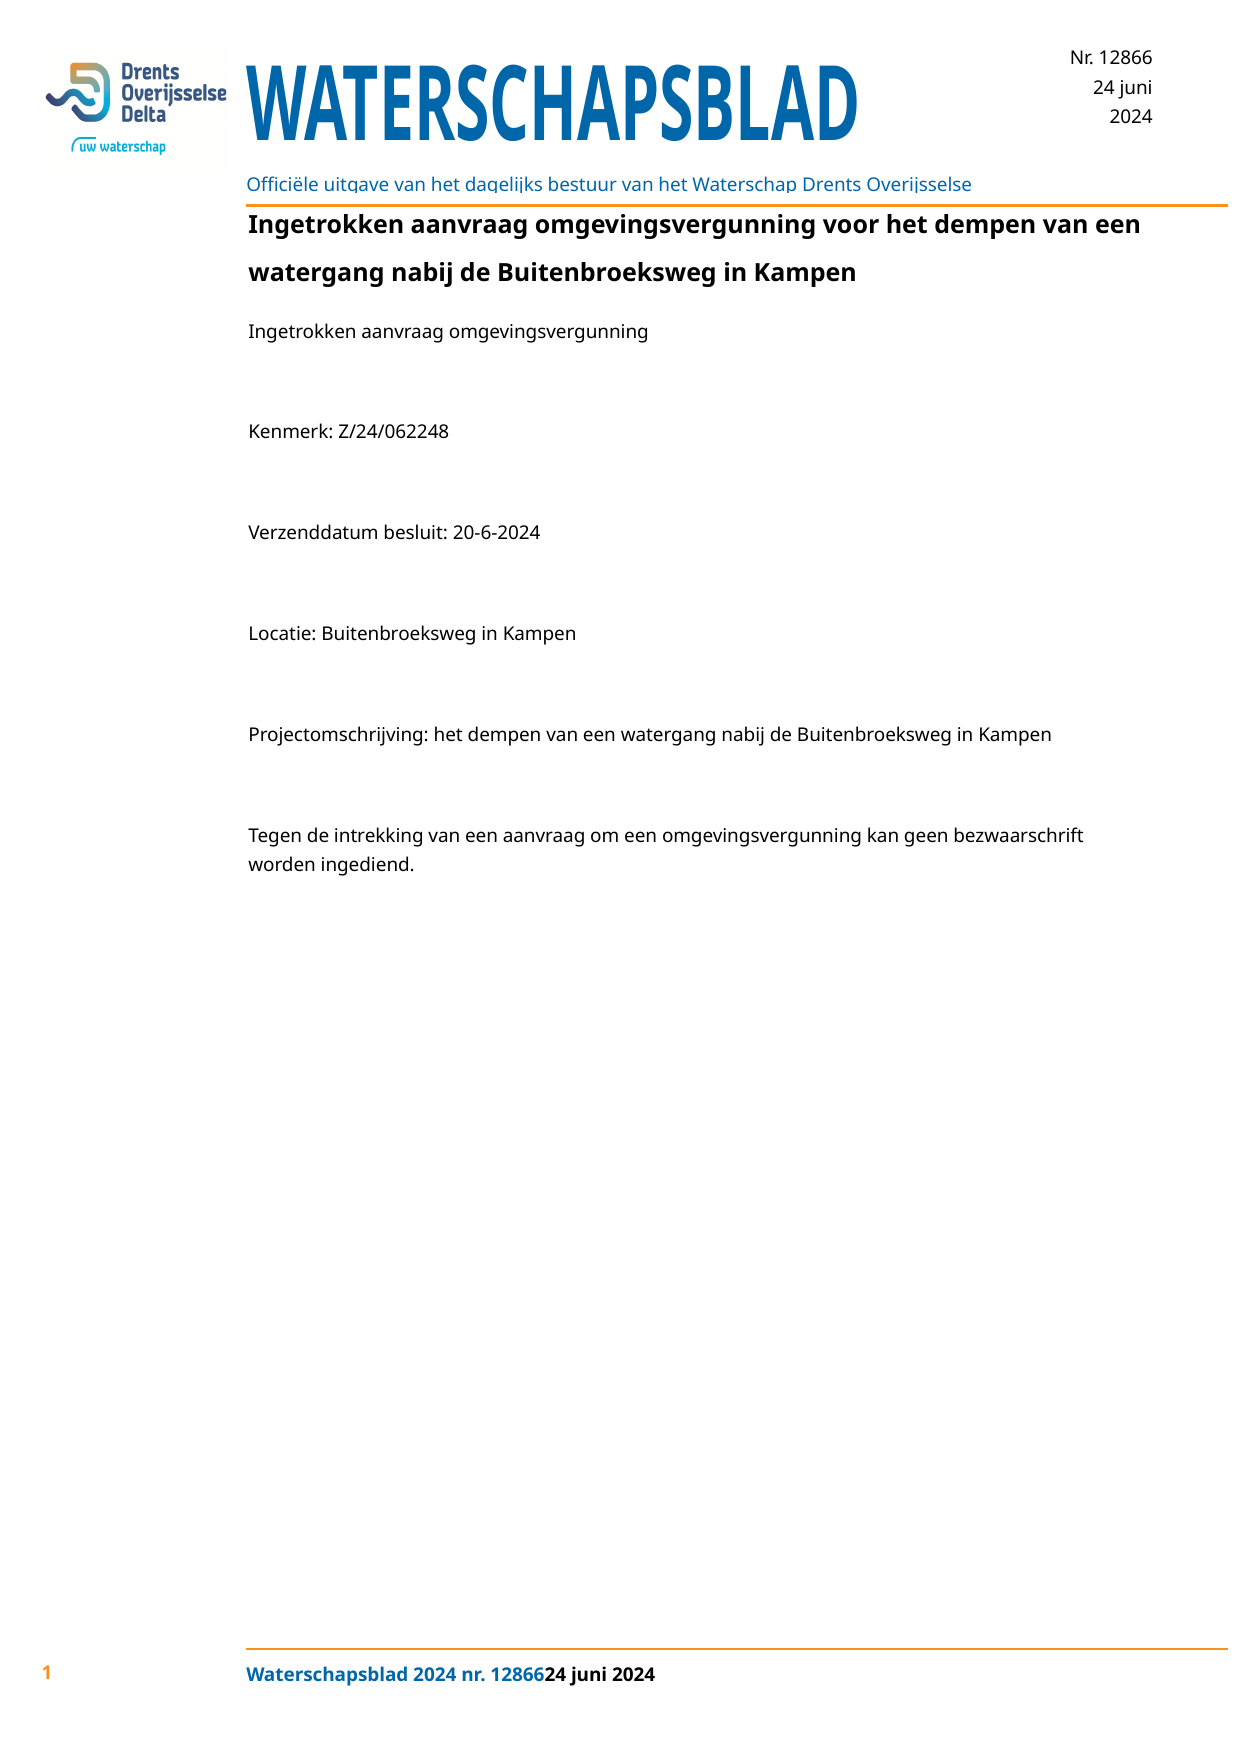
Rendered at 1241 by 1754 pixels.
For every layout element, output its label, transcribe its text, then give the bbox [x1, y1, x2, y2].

text Projectomschrijving: het dempen van een watergang nabij de Buitenbroeksweg in Kampen [248, 721, 1152, 747]
text Ingetrokken aanvraag omgevingsvergunning voor het dempen van een watergang nabij de Buitenbroeksweg in Kampen [248, 207, 1152, 288]
text Verzenddatum besluit: 20-6-2024 [248, 519, 1152, 545]
text Kenmerk: Z/24/062248 [248, 419, 1152, 444]
picture [41, 47, 231, 172]
text Ingetrokken aanvraag omgevingsvergunning [248, 318, 1152, 344]
text Locatie: Buitenbroeksweg in Kampen [248, 620, 1152, 646]
text Tegen de intrekking van een aanvraag om een omgevingsvergunning kan geen bezwaarschrift worden ingediend. [248, 822, 1152, 877]
